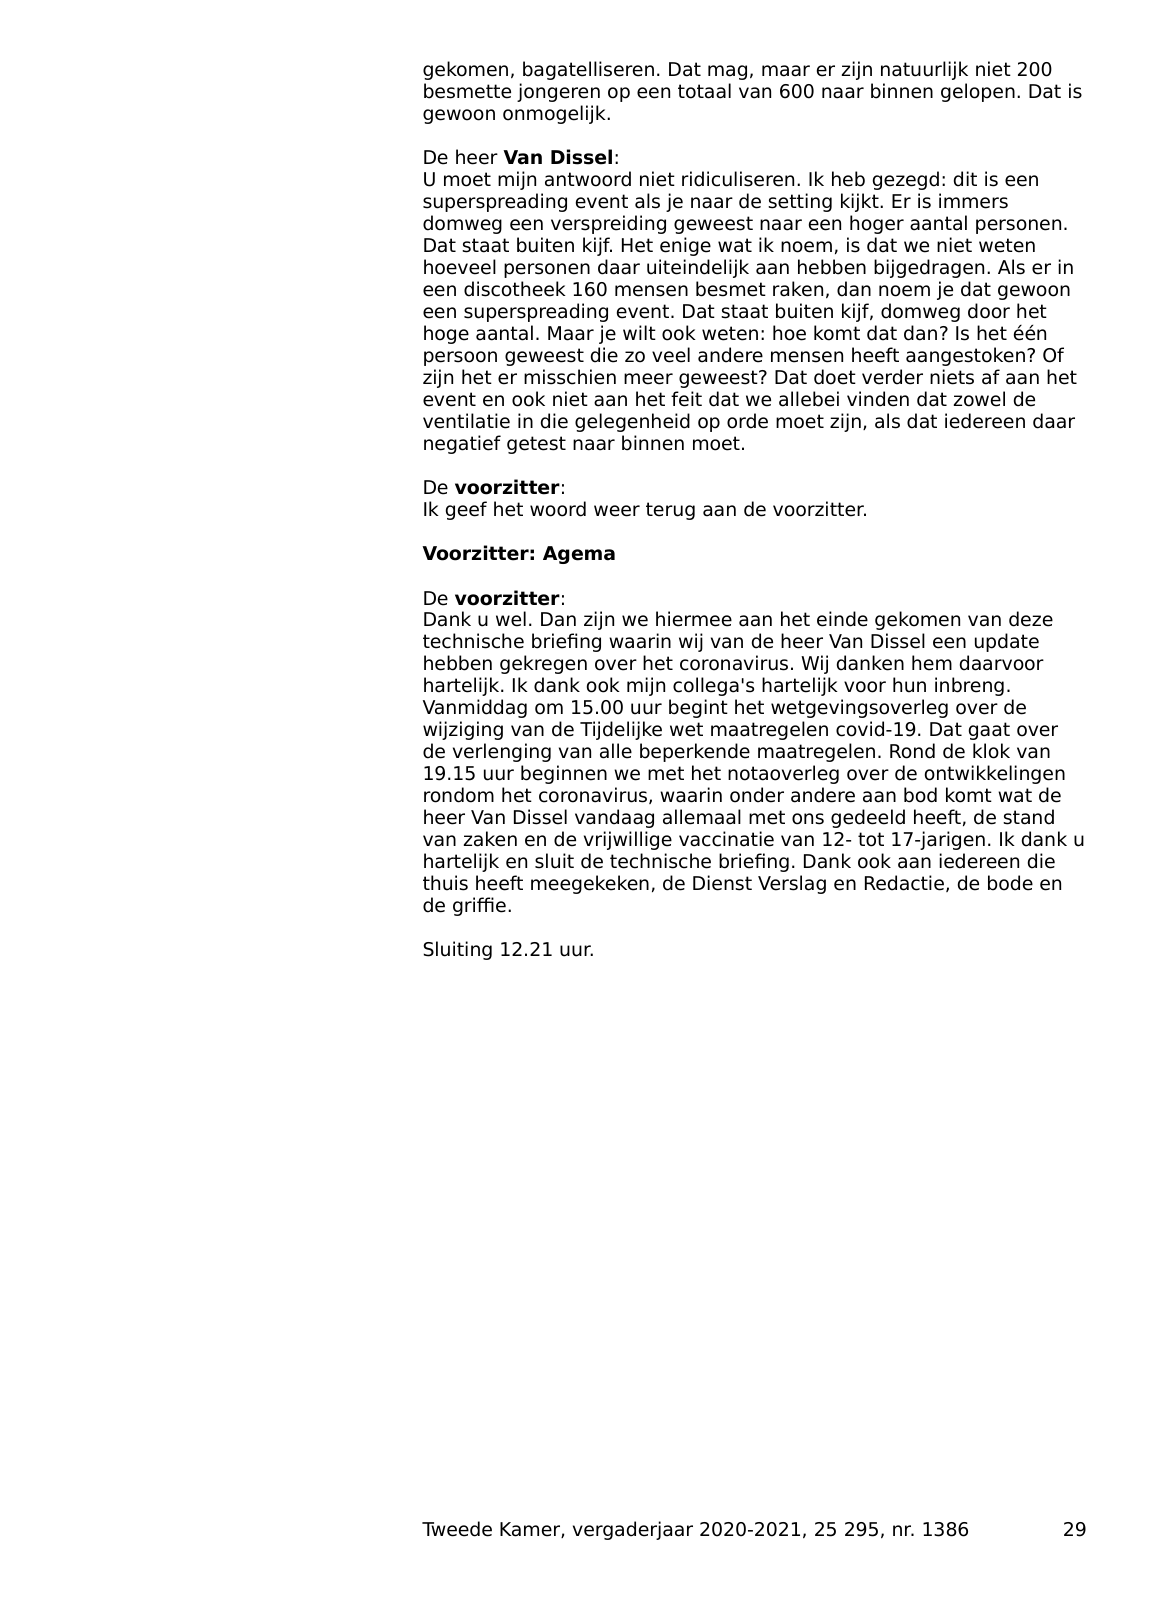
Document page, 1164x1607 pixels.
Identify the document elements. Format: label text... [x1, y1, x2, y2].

text Ik geef het woord weer terug aan de voorzitter. [422, 499, 1087, 521]
text De heer Van Dissel: [422, 147, 1087, 169]
subtitle Voorzitter: Agema [422, 543, 1087, 565]
text De voorzitter: [422, 477, 1087, 499]
text Dank u wel. Dan zijn we hiermee aan het einde gekomen van deze technische briefing waarin wij van de heer Van Dissel een update hebben gekregen over het coronavirus. Wij danken hem daarvoor hartelijk. Ik dank ook mijn collega's hartelijk voor hun inbreng. Vanmiddag om 15.00 uur begint het wetgevingsoverleg over de wijziging van de Tijdelijke wet maatregelen covid-19. Dat gaat over de verlenging van alle beperkende maatregelen. Rond de klok van 19.15 uur beginnen we met het notaoverleg over de ontwikkelingen rondom het coronavirus, waarin onder andere aan bod komt wat de heer Van Dissel vandaag allemaal met ons gedeeld heeft, de stand van zaken en de vrijwillige vaccinatie van 12- tot 17-jarigen. Ik dank u hartelijk en sluit de technische briefing. Dank ook aan iedereen die thuis heeft meegekeken, de Dienst Verslag en Redactie, de bode en de griffie. [422, 609, 1087, 917]
text De voorzitter: [422, 587, 1087, 609]
text gekomen, bagatelliseren. Dat mag, maar er zijn natuurlijk niet 200 besmette jongeren op een totaal van 600 naar binnen gelopen. Dat is gewoon onmogelijk. [422, 59, 1087, 125]
text U moet mijn antwoord niet ridiculiseren. Ik heb gezegd: dit is een superspreading event als je naar de setting kijkt. Er is immers domweg een verspreiding geweest naar een hoger aantal personen. Dat staat buiten kijf. Het enige wat ik noem, is dat we niet weten hoeveel personen daar uiteindelijk aan hebben bijgedragen. Als er in een discotheek 160 mensen besmet raken, dan noem je dat gewoon een superspreading event. Dat staat buiten kijf, domweg door het hoge aantal. Maar je wilt ook weten: hoe komt dat dan? Is het één persoon geweest die zo veel andere mensen heeft aangestoken? Of zijn het er misschien meer geweest? Dat doet verder niets af aan het event en ook niet aan het feit dat we allebei vinden dat zowel de ventilatie in die gelegenheid op orde moet zijn, als dat iedereen daar negatief getest naar binnen moet. [422, 169, 1087, 455]
text Sluiting 12.21 uur. [422, 939, 1087, 961]
